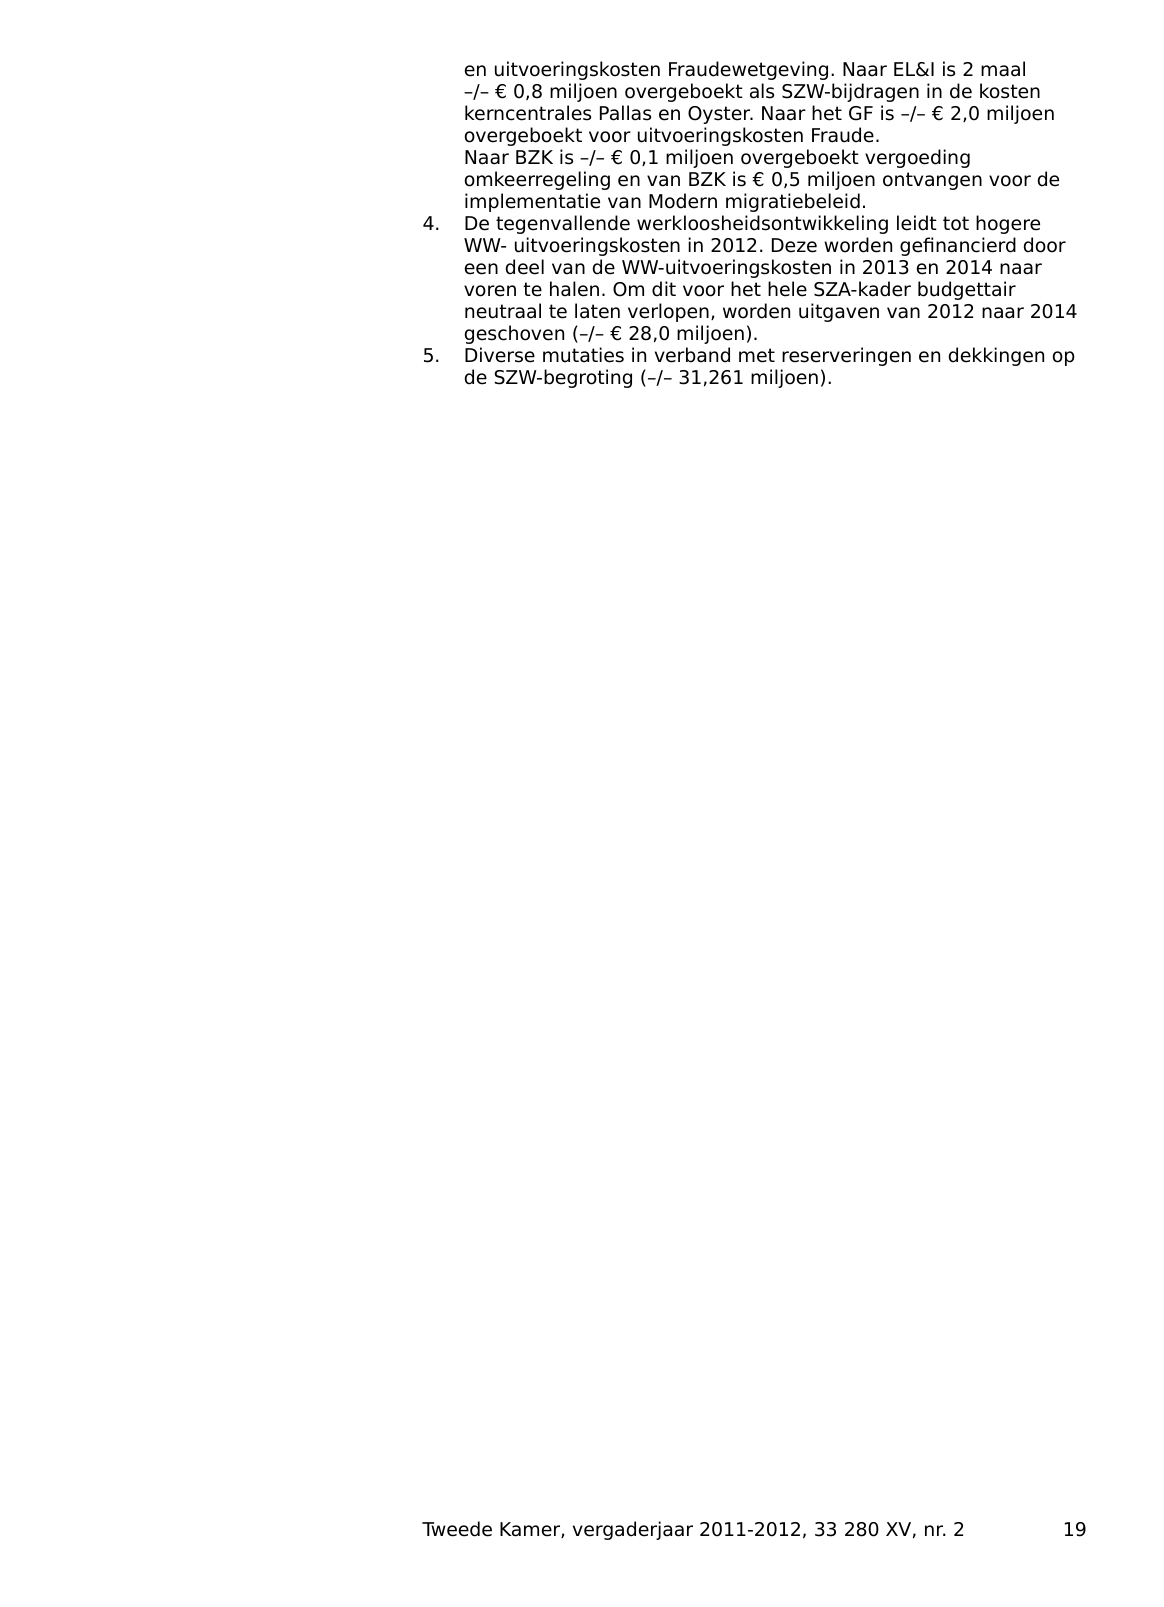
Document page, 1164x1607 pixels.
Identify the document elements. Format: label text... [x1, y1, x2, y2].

text 5. Diverse mutaties in verband met reserveringen en dekkingen op de SZW-begroting (–/– 31,261 miljoen). [422, 345, 1087, 389]
text 4. De tegenvallende werkloosheidsontwikkeling leidt tot hogere WW- uitvoeringskosten in 2012. Deze worden gefinancierd door een deel van de WW-uitvoeringskosten in 2013 en 2014 naar voren te halen. Om dit voor het hele SZA-kader budgettair neutraal te laten verlopen, worden uitgaven van 2012 naar 2014 geschoven (–/– € 28,0 miljoen). [422, 213, 1087, 345]
text Naar BZK is –/– € 0,1 miljoen overgeboekt vergoeding omkeerregeling en van BZK is € 0,5 miljoen ontvangen voor de implementatie van Modern migratiebeleid. [464, 147, 1087, 213]
text en uitvoeringskosten Fraudewetgeving. Naar EL&I is 2 maal –/– € 0,8 miljoen overgeboekt als SZW-bijdragen in de kosten kerncentrales Pallas en Oyster. Naar het GF is –/– € 2,0 miljoen overgeboekt voor uitvoeringskosten Fraude. [422, 59, 1087, 147]
